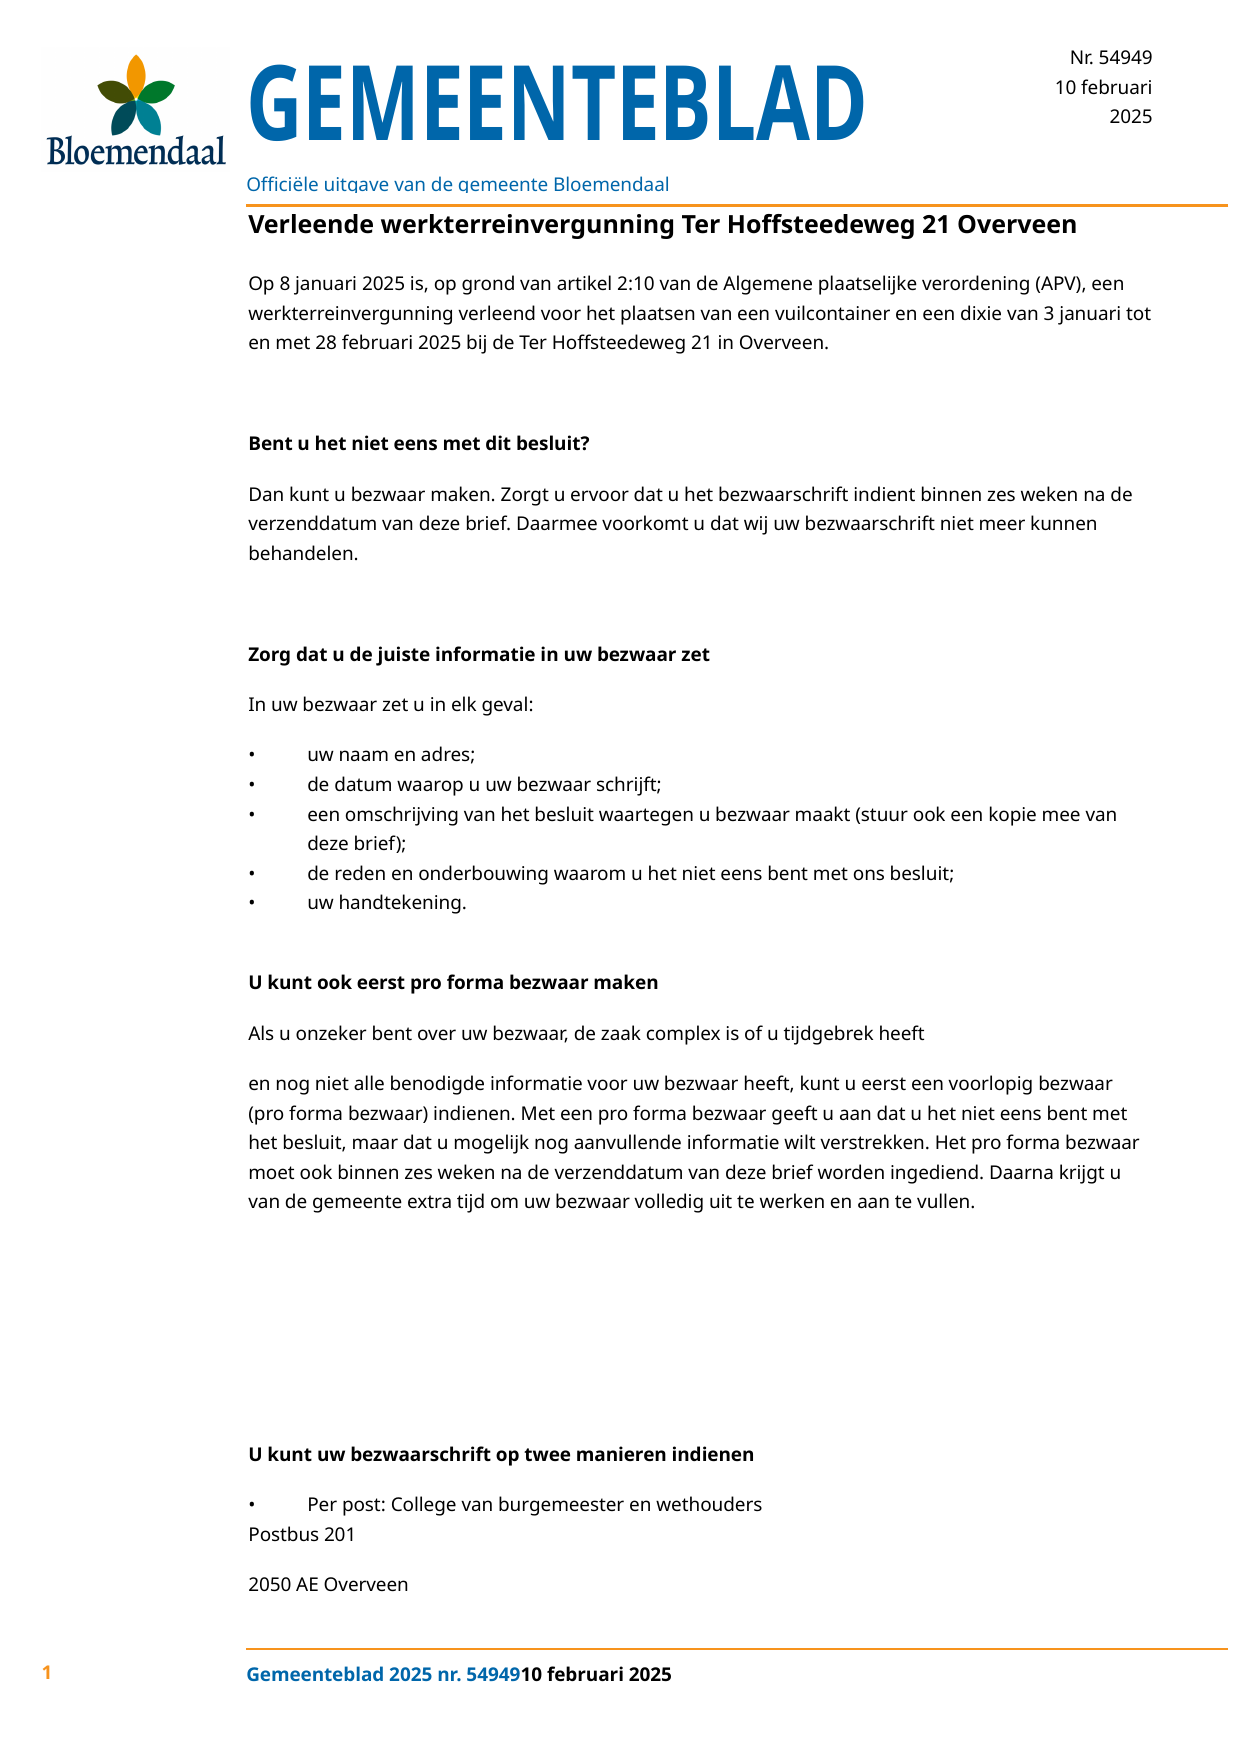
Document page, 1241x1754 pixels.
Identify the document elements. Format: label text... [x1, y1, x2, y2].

list de reden en onderbouwing waarom u het niet eens bent met ons besluit; [248, 860, 1152, 886]
list een omschrijving van het besluit waartegen u bezwaar maakt (stuur ook een kopie mee van deze brief); [248, 801, 1152, 856]
picture [41, 47, 231, 172]
text Verleende werkterreinvergunning Ter Hoffsteedeweg 21 Overveen [248, 207, 1152, 241]
text U kunt uw bezwaarschrift op twee manieren indienen [248, 1441, 1152, 1466]
text Op 8 januari 2025 is, op grond van artikel 2:10 van de Algemene plaatselijke verordening (APV), een werkterreinvergunning verleend voor het plaatsen van een vuilcontainer en een dixie van 3 januari tot en met 28 februari 2025 bij de Ter Hoffsteedeweg 21 in Overveen. [248, 270, 1152, 355]
text en nog niet alle benodigde informatie voor uw bezwaar heeft, kunt u eerst een voorlopig bezwaar (pro forma bezwaar) indienen. Met een pro forma bezwaar geeft u aan dat u het niet eens bent met het besluit, maar dat u mogelijk nog aanvullende informatie wilt verstrekken. Het pro forma bezwaar moet ook binnen zes weken na de verzenddatum van deze brief worden ingediend. Daarna krijgt u van de gemeente extra tijd om uw bezwaar volledig uit te werken en aan te vullen. [248, 1070, 1152, 1214]
text In uw bezwaar zet u in elk geval: [248, 691, 1152, 717]
list uw naam en adres; [248, 742, 1152, 767]
text Postbus 201 [248, 1521, 1152, 1546]
text Dan kunt u bezwaar maken. Zorgt u ervoor dat u het bezwaarschrift indient binnen zes weken na de verzenddatum van deze brief. Daarmee voorkomt u dat wij uw bezwaarschrift niet meer kunnen behandelen. [248, 481, 1152, 566]
text Zorg dat u de juiste informatie in uw bezwaar zet [248, 641, 1152, 666]
list uw handtekening. [248, 889, 1152, 915]
list de datum waarop u uw bezwaar schrijft; [248, 771, 1152, 797]
text Als u onzeker bent over uw bezwaar, de zaak complex is of u tijdgebrek heeft [248, 1020, 1152, 1046]
text Bent u het niet eens met dit besluit? [248, 430, 1152, 456]
text U kunt ook eerst pro forma bezwaar maken [248, 969, 1152, 995]
list Per post: College van burgemeester en wethouders [248, 1491, 1152, 1517]
text 2050 AE Overveen [248, 1571, 1152, 1597]
